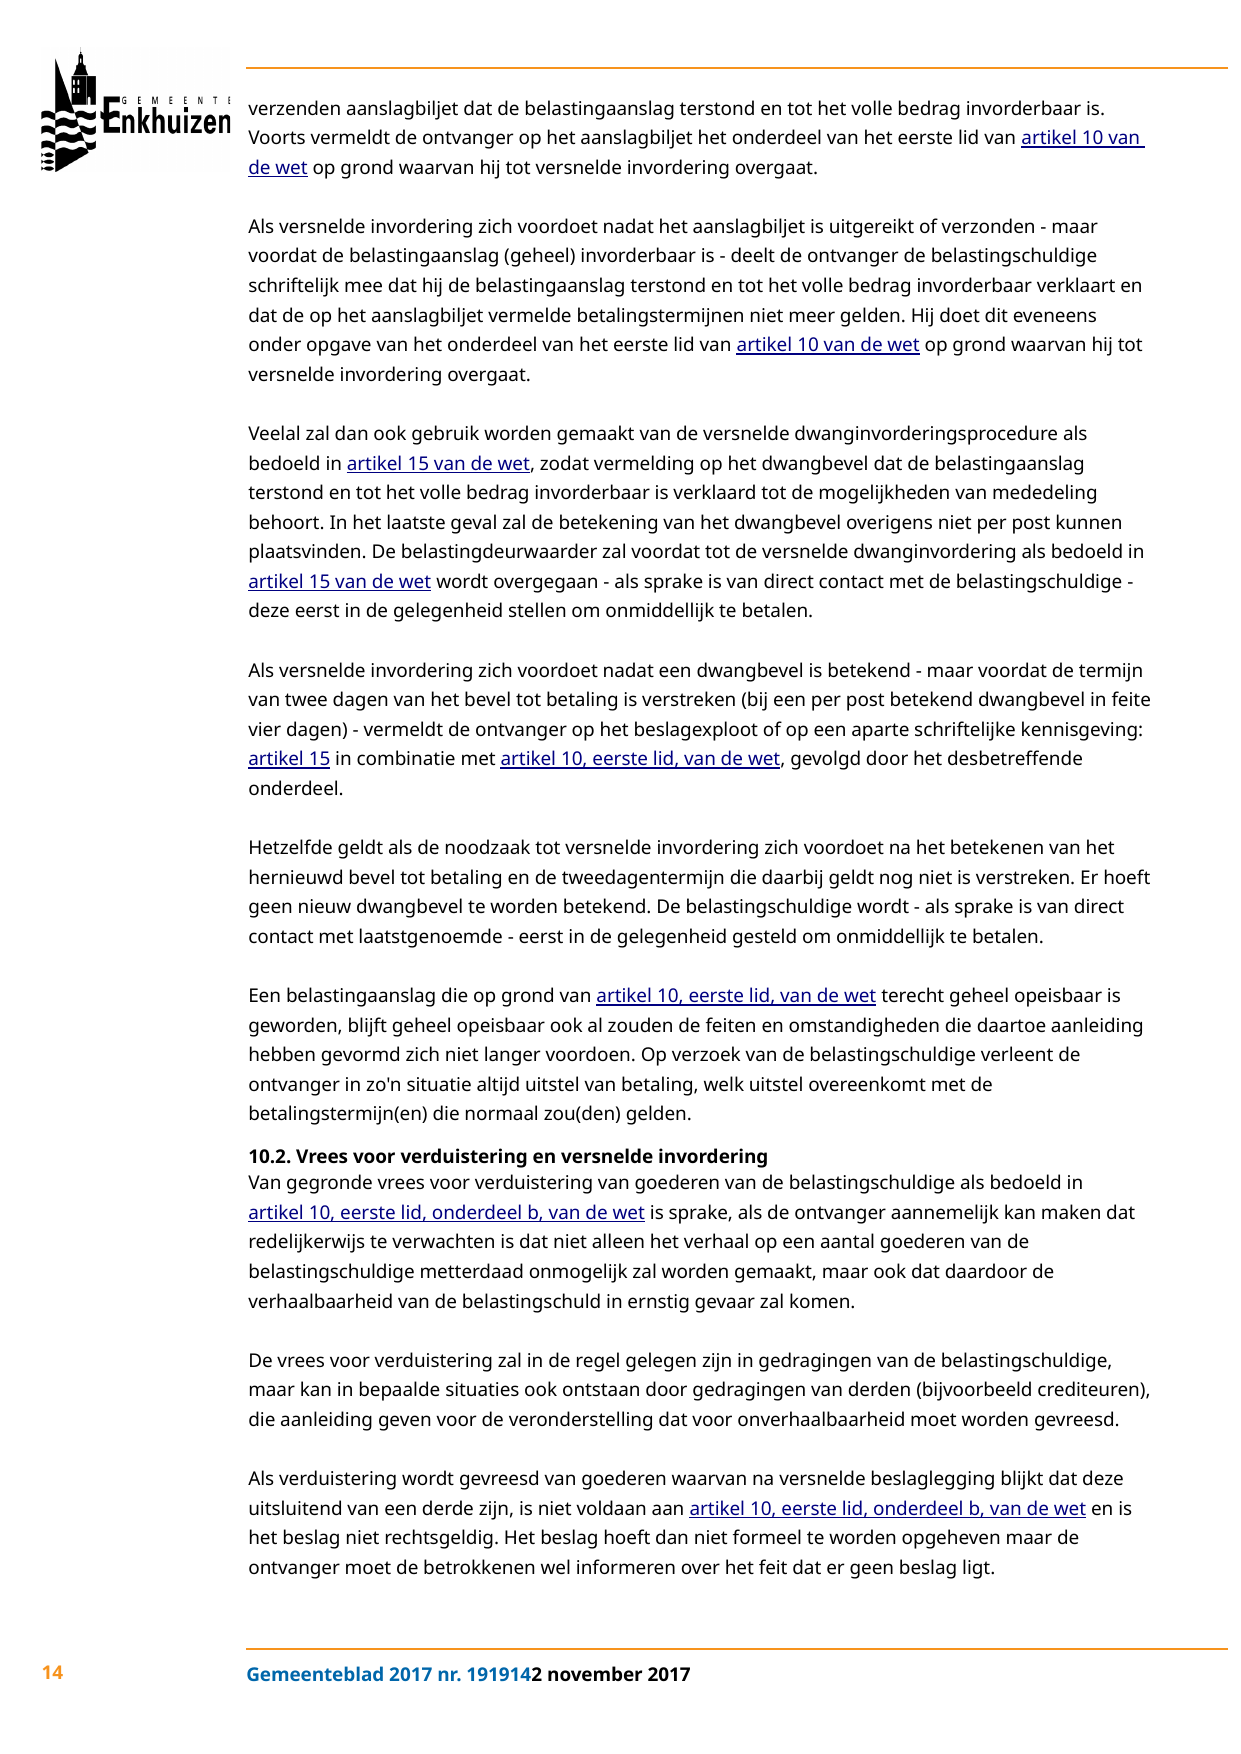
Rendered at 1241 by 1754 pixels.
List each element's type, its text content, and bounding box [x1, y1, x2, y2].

text Een belastingaanslag die op grond van artikel 10, eerste lid, van de wet terecht geheel opeisbaar is geworden, blijft geheel opeisbaar ook al zouden de feiten en omstandigheden die daartoe aanleiding hebben gevormd zich niet langer voordoen. Op verzoek van de belastingschuldige verleent de ontvanger in zo'n situatie altijd uitstel van betaling, welk uitstel overeenkomt met de betalingstermijn(en) die normaal zou(den) gelden. [248, 982, 1152, 1126]
text Als verduistering wordt gevreesd van goederen waarvan na versnelde beslaglegging blijkt dat deze uitsluitend van een derde zijn, is niet voldaan aan artikel 10, eerste lid, onderdeel b, van de wet en is het beslag niet rechtsgeldig. Het beslag hoeft dan niet formeel te worden opgeheven maar de ontvanger moet de betrokkenen wel informeren over het feit dat er geen beslag ligt. [248, 1465, 1152, 1580]
text Veelal zal dan ook gebruik worden gemaakt van de versnelde dwanginvorderingsprocedure als bedoeld in artikel 15 van de wet, zodat vermelding op het dwangbevel dat de belastingaanslag terstond en tot het volle bedrag invorderbaar is verklaard tot de mogelijkheden van mededeling behoort. In het laatste geval zal de betekening van het dwangbevel overigens niet per post kunnen plaatsvinden. De belastingdeurwaarder zal voordat tot de versnelde dwanginvordering als bedoeld in artikel 15 van de wet wordt overgegaan - als sprake is van direct contact met de belastingschuldige - deze eerst in de gelegenheid stellen om onmiddellijk te betalen. [248, 420, 1152, 623]
text verzenden aanslagbiljet dat de belastingaanslag terstond en tot het volle bedrag invorderbaar is. Voorts vermeldt de ontvanger op het aanslagbiljet het onderdeel van het eerste lid van artikel 10 van de wet op grond waarvan hij tot versnelde invordering overgaat. [248, 95, 1152, 180]
text Van gegronde vrees voor verduistering van goederen van de belastingschuldige als bedoeld in artikel 10, eerste lid, onderdeel b, van de wet is sprake, als de ontvanger aannemelijk kan maken dat redelijkerwijs te verwachten is dat niet alleen het verhaal op een aantal goederen van de belastingschuldige metterdaad onmogelijk zal worden gemaakt, maar ook dat daardoor de verhaalbaarheid van de belastingschuld in ernstig gevaar zal komen. [248, 1169, 1152, 1313]
picture [41, 47, 231, 172]
text De vrees voor verduistering zal in de regel gelegen zijn in gedragingen van de belastingschuldige, maar kan in bepaalde situaties ook ontstaan door gedragingen van derden (bijvoorbeeld crediteuren), die aanleiding geven voor de veronderstelling dat voor onverhaalbaarheid moet worden gevreesd. [248, 1347, 1152, 1432]
text Als versnelde invordering zich voordoet nadat het aanslagbiljet is uitgereikt of verzonden - maar voordat de belastingaanslag (geheel) invorderbaar is - deelt de ontvanger de belastingschuldige schriftelijk mee dat hij de belastingaanslag terstond en tot het volle bedrag invorderbaar verklaart en dat de op het aanslagbiljet vermelde betalingstermijnen niet meer gelden. Hij doet dit eveneens onder opgave van het onderdeel van het eerste lid van artikel 10 van de wet op grond waarvan hij tot versnelde invordering overgaat. [248, 213, 1152, 387]
text Als versnelde invordering zich voordoet nadat een dwangbevel is betekend - maar voordat de termijn van twee dagen van het bevel tot betaling is verstreken (bij een per post betekend dwangbevel in feite vier dagen) - vermeldt de ontvanger op het beslagexploot of op een aparte schriftelijke kennisgeving: artikel 15 in combinatie met artikel 10, eerste lid, van de wet, gevolgd door het desbetreffende onderdeel. [248, 657, 1152, 801]
text Hetzelfde geldt als de noodzaak tot versnelde invordering zich voordoet na het betekenen van het hernieuwd bevel tot betaling en de tweedagentermijn die daarbij geldt nog niet is verstreken. Er hoeft geen nieuw dwangbevel te worden betekend. De belastingschuldige wordt - als sprake is van direct contact met laatstgenoemde - eerst in de gelegenheid gesteld om onmiddellijk te betalen. [248, 834, 1152, 949]
text 10.2. Vrees voor verduistering en versnelde invordering [248, 1144, 1152, 1169]
